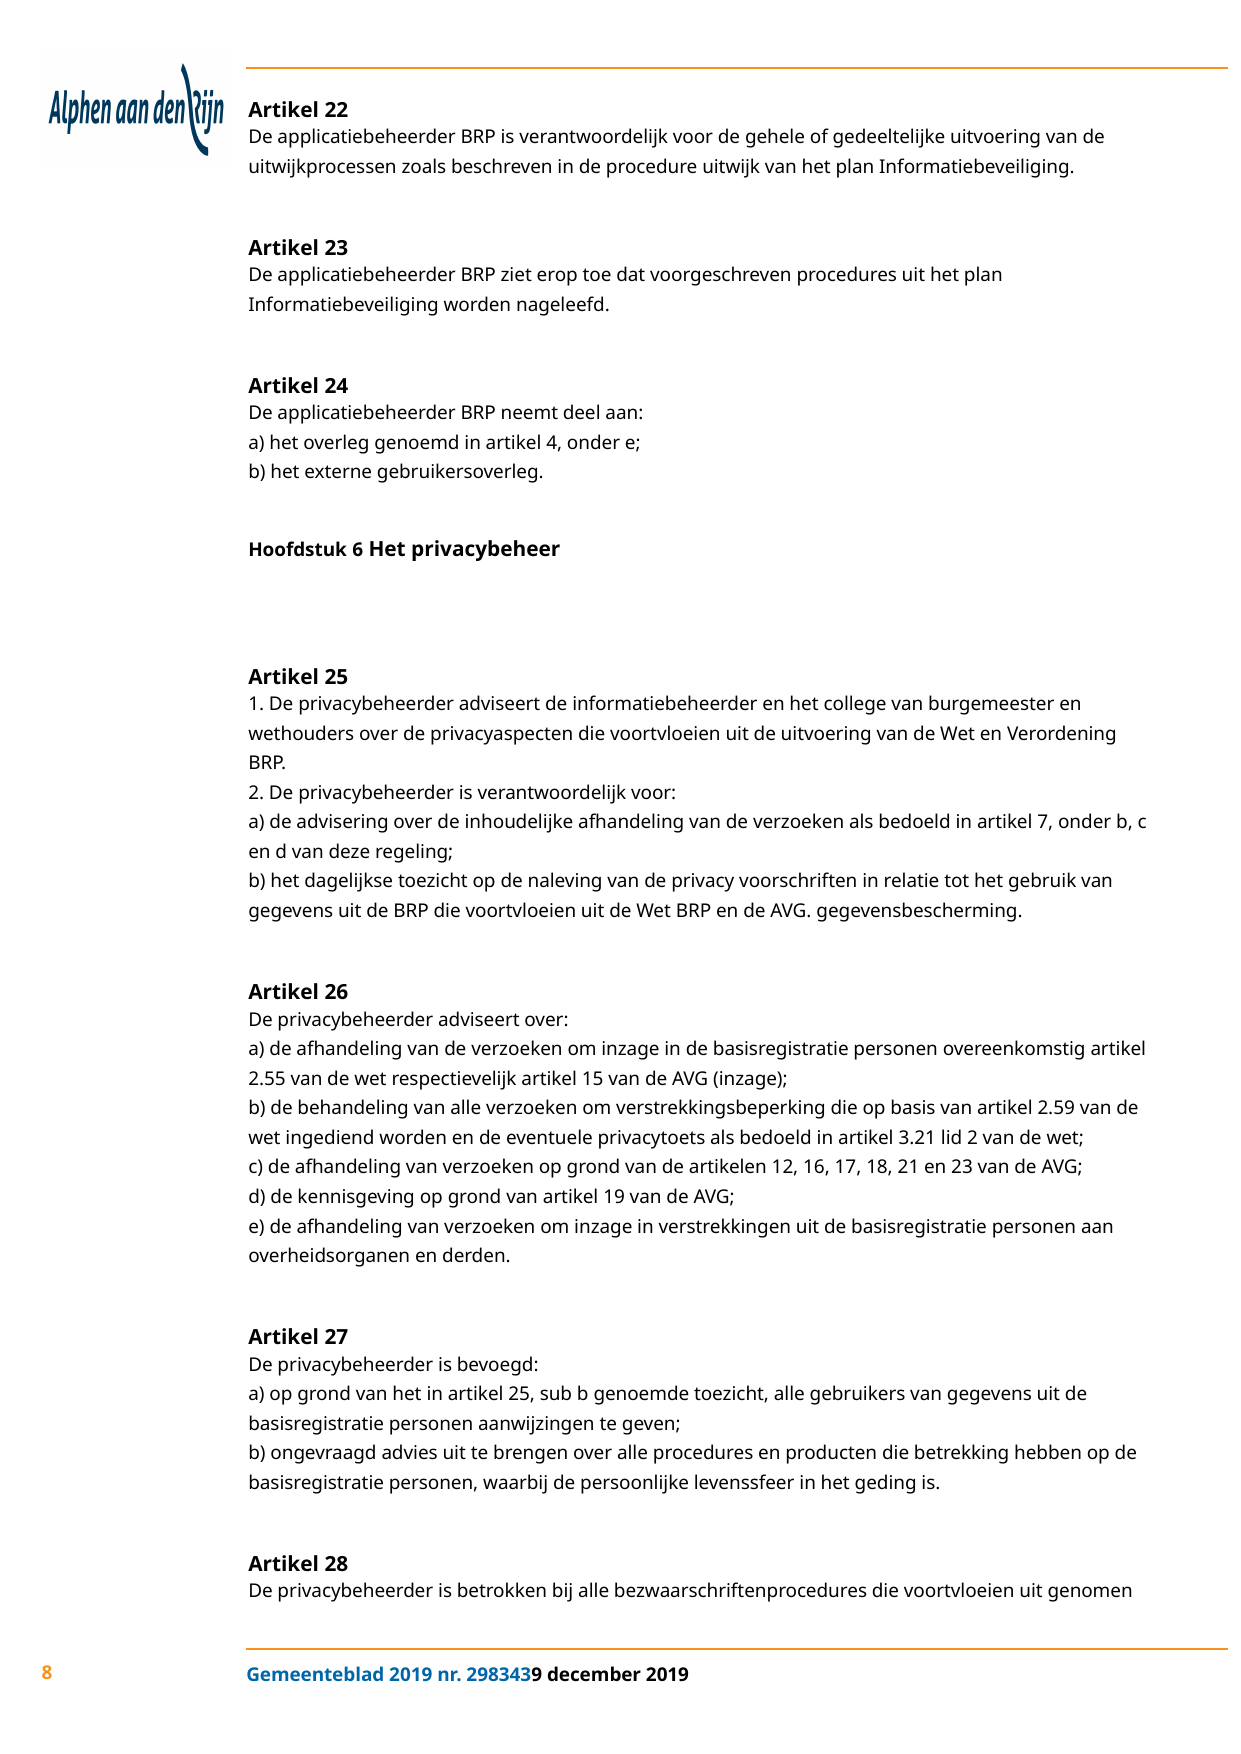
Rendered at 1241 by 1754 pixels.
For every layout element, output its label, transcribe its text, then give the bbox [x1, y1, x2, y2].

text De privacybeheerder adviseert over: [248, 1006, 1152, 1031]
text Artikel 22 [248, 95, 1152, 123]
text Artikel 24 [248, 371, 1152, 399]
text Artikel 28 [248, 1549, 1152, 1578]
text Artikel 25 [248, 662, 1152, 690]
text De applicatiebeheerder BRP is verantwoordelijk voor de gehele of gedeeltelijke uitvoering van de uitwijkprocessen zoals beschreven in de procedure uitwijk van het plan Informatiebeveiliging. [248, 123, 1152, 178]
text c) de afhandeling van verzoeken op grond van de artikelen 12, 16, 17, 18, 21 en 23 van de AVG; [248, 1154, 1152, 1179]
text De applicatiebeheerder BRP ziet erop toe dat voorgeschreven procedures uit het plan Informatiebeveiliging worden nageleefd. [248, 261, 1152, 317]
text b) ongevraagd advies uit te brengen over alle procedures en producten die betrekking hebben op de basisregistratie personen, waarbij de persoonlijke levenssfeer in het geding is. [248, 1439, 1152, 1495]
text b) de behandeling van alle verzoeken om verstrekkingsbeperking die op basis van artikel 2.59 van de wet ingediend worden en de eventuele privacytoets als bedoeld in artikel 3.21 lid 2 van de wet; [248, 1094, 1152, 1150]
text b) het externe gebruikersoverleg. [248, 458, 1152, 484]
text e) de afhandeling van verzoeken om inzage in verstrekkingen uit de basisregistratie personen aan overheidsorganen en derden. [248, 1213, 1152, 1268]
text a) de afhandeling van de verzoeken om inzage in de basisregistratie personen overeenkomstig artikel 2.55 van de wet respectievelijk artikel 15 van de AVG (inzage); [248, 1035, 1152, 1091]
text d) de kennisgeving op grond van artikel 19 van de AVG; [248, 1183, 1152, 1209]
text De applicatiebeheerder BRP neemt deel aan: [248, 399, 1152, 425]
text b) het dagelijkse toezicht op de naleving van de privacy voorschriften in relatie tot het gebruik van gegevens uit de BRP die voortvloeien uit de Wet BRP en de AVG. gegevensbescherming. [248, 868, 1152, 923]
text Artikel 27 [248, 1322, 1152, 1351]
text a) de advisering over de inhoudelijke afhandeling van de verzoeken als bedoeld in artikel 7, onder b, c en d van deze regeling; [248, 808, 1152, 864]
text a) op grond van het in artikel 25, sub b genoemde toezicht, alle gebruikers van gegevens uit de basisregistratie personen aanwijzingen te geven; [248, 1380, 1152, 1436]
text 1. De privacybeheerder adviseert de informatiebeheerder en het college van burgemeester en wethouders over de privacyaspecten die voortvloeien uit de uitvoering van de Wet en Verordening BRP. [248, 690, 1152, 775]
text Artikel 26 [248, 977, 1152, 1006]
text Artikel 23 [248, 233, 1152, 261]
text De privacybeheerder is bevoegd: [248, 1351, 1152, 1377]
text a) het overleg genoemd in artikel 4, onder e; [248, 429, 1152, 454]
text Hoofdstuk 6 Het privacybeheer [248, 534, 1152, 562]
picture [41, 47, 231, 172]
text 2. De privacybeheerder is verantwoordelijk voor: [248, 779, 1152, 805]
text De privacybeheerder is betrokken bij alle bezwaarschriftenprocedures die voortvloeien uit genomen [248, 1578, 1152, 1603]
